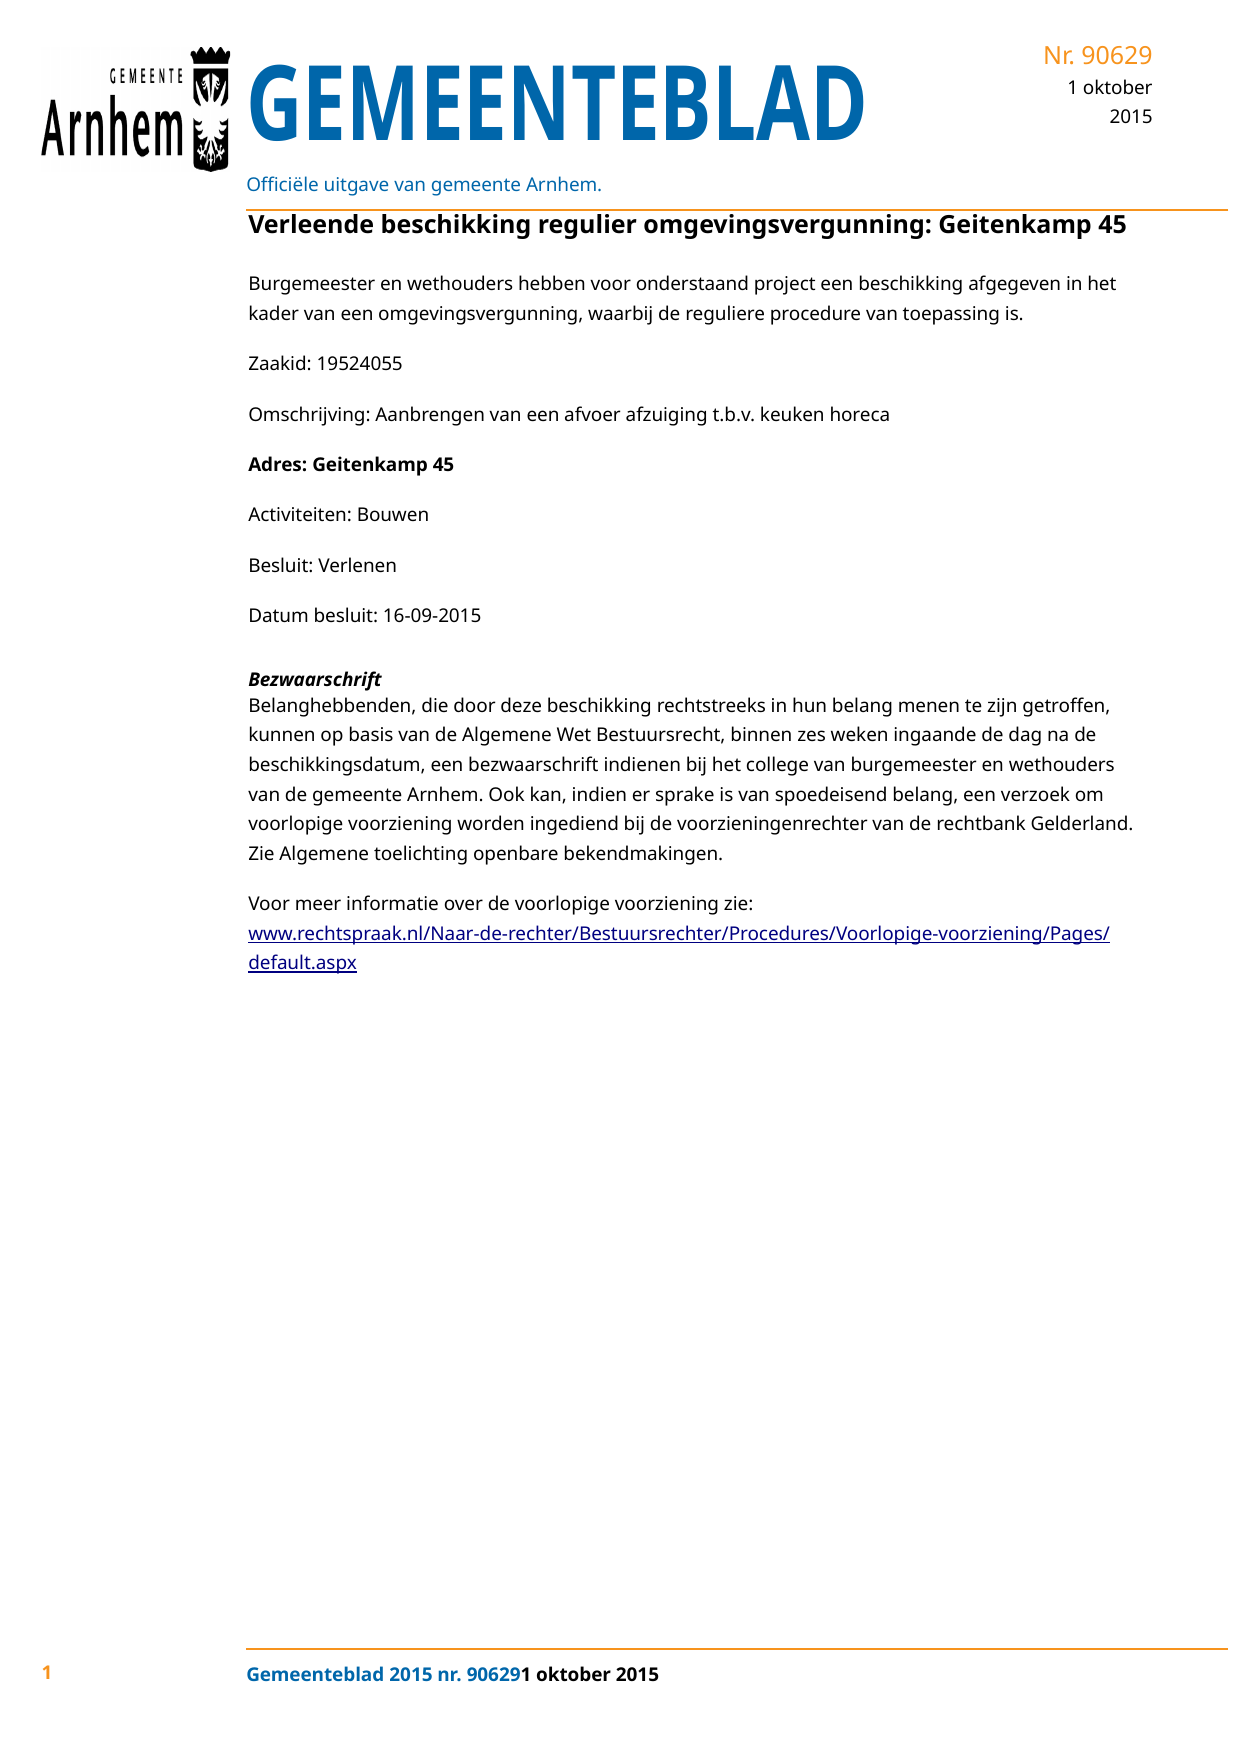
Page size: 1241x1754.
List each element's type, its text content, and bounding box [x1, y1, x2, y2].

text Belanghebbenden, die door deze beschikking rechtstreeks in hun belang menen te zijn getroffen, kunnen op basis van de Algemene Wet Bestuursrecht, binnen zes weken ingaande de dag na de beschikkingsdatum, een bezwaarschrift indienen bij het college van burgemeester en wethouders van de gemeente Arnhem. Ook kan, indien er sprake is van spoedeisend belang, een verzoek om voorlopige voorziening worden ingediend bij de voorzieningenrechter van de rechtbank Gelderland. Zie Algemene toelichting openbare bekendmakingen. [248, 692, 1152, 866]
text Activiteiten: Bouwen [248, 502, 1152, 527]
text Zaakid: 19524055 [248, 350, 1152, 376]
text Adres: Geitenkamp 45 [248, 451, 1152, 477]
text Besluit: Verlenen [248, 552, 1152, 578]
text Bezwaarschrift [248, 666, 1152, 692]
text Burgemeester en wethouders hebben voor onderstaand project een beschikking afgegeven in het kader van een omgevingsvergunning, waarbij de reguliere procedure van toepassing is. [248, 270, 1152, 326]
text Verleende beschikking regulier omgevingsvergunning: Geitenkamp 45 [248, 211, 1152, 241]
picture [41, 47, 231, 172]
text Datum besluit: 16-09-2015 [248, 602, 1152, 628]
text Omschrijving: Aanbrengen van een afvoer afzuiging t.b.v. keuken horeca [248, 401, 1152, 426]
text Voor meer informatie over de voorlopige voorziening zie: www.rechtspraak.nl/Naar-de-rechter/Bestuursrechter/Procedures/Voorlopige-voorziening/Pages/default.aspx [248, 890, 1152, 975]
